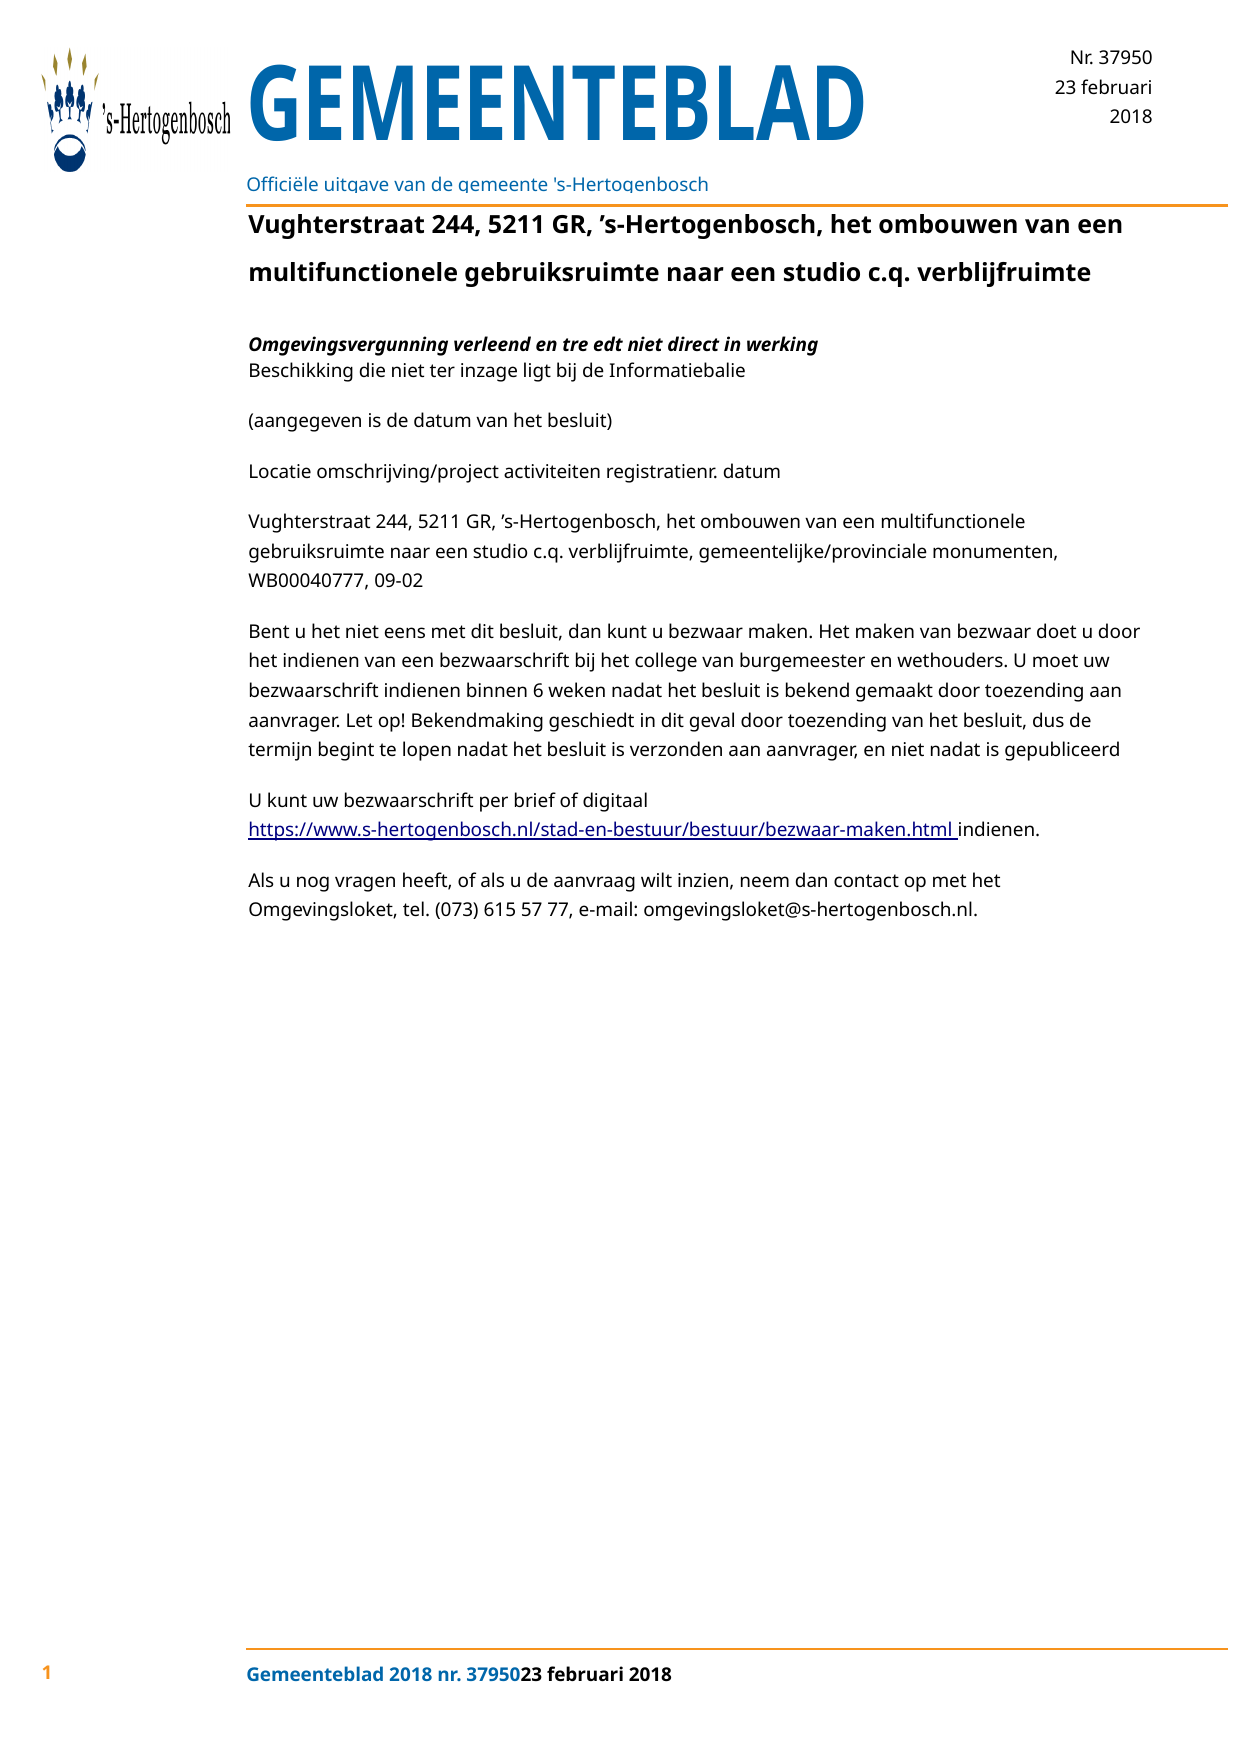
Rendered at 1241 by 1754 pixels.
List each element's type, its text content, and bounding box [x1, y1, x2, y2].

text Beschikking die niet ter inzage ligt bij de Informatiebalie [248, 357, 1152, 383]
text (aangegeven is de datum van het besluit) [248, 408, 1152, 433]
text U kunt uw bezwaarschrift per brief of digitaal https://www.s-hertogenbosch.nl/stad-en-bestuur/bestuur/bezwaar-maken.html indienen. [248, 787, 1152, 842]
text Vughterstraat 244, 5211 GR, ’s-Hertogenbosch, het ombouwen van een multifunctionele gebruiksruimte naar een studio c.q. verblijfruimte [248, 207, 1152, 288]
picture [41, 47, 231, 172]
text Vughterstraat 244, 5211 GR, ’s-Hertogenbosch, het ombouwen van een multifunctionele gebruiksruimte naar een studio c.q. verblijfruimte, gemeentelijke/provinciale monumenten, WB00040777, 09-02 [248, 508, 1152, 593]
text Omgevingsvergunning verleend en tre edt niet direct in werking [248, 331, 1152, 357]
text Locatie omschrijving/project activiteiten registratienr. datum [248, 458, 1152, 484]
text Bent u het niet eens met dit besluit, dan kunt u bezwaar maken. Het maken van bezwaar doet u door het indienen van een bezwaarschrift bij het college van burgemeester en wethouders. U moet uw bezwaarschrift indienen binnen 6 weken nadat het besluit is bekend gemaakt door toezending aan aanvrager. Let op! Bekendmaking geschiedt in dit geval door toezending van het besluit, dus de termijn begint te lopen nadat het besluit is verzonden aan aanvrager, en niet nadat is gepubliceerd [248, 618, 1152, 762]
text Als u nog vragen heeft, of als u de aanvraag wilt inzien, neem dan contact op met het Omgevingsloket, tel. (073) 615 57 77, e-mail: omgevingsloket@s-hertogenbosch.nl. [248, 867, 1152, 922]
